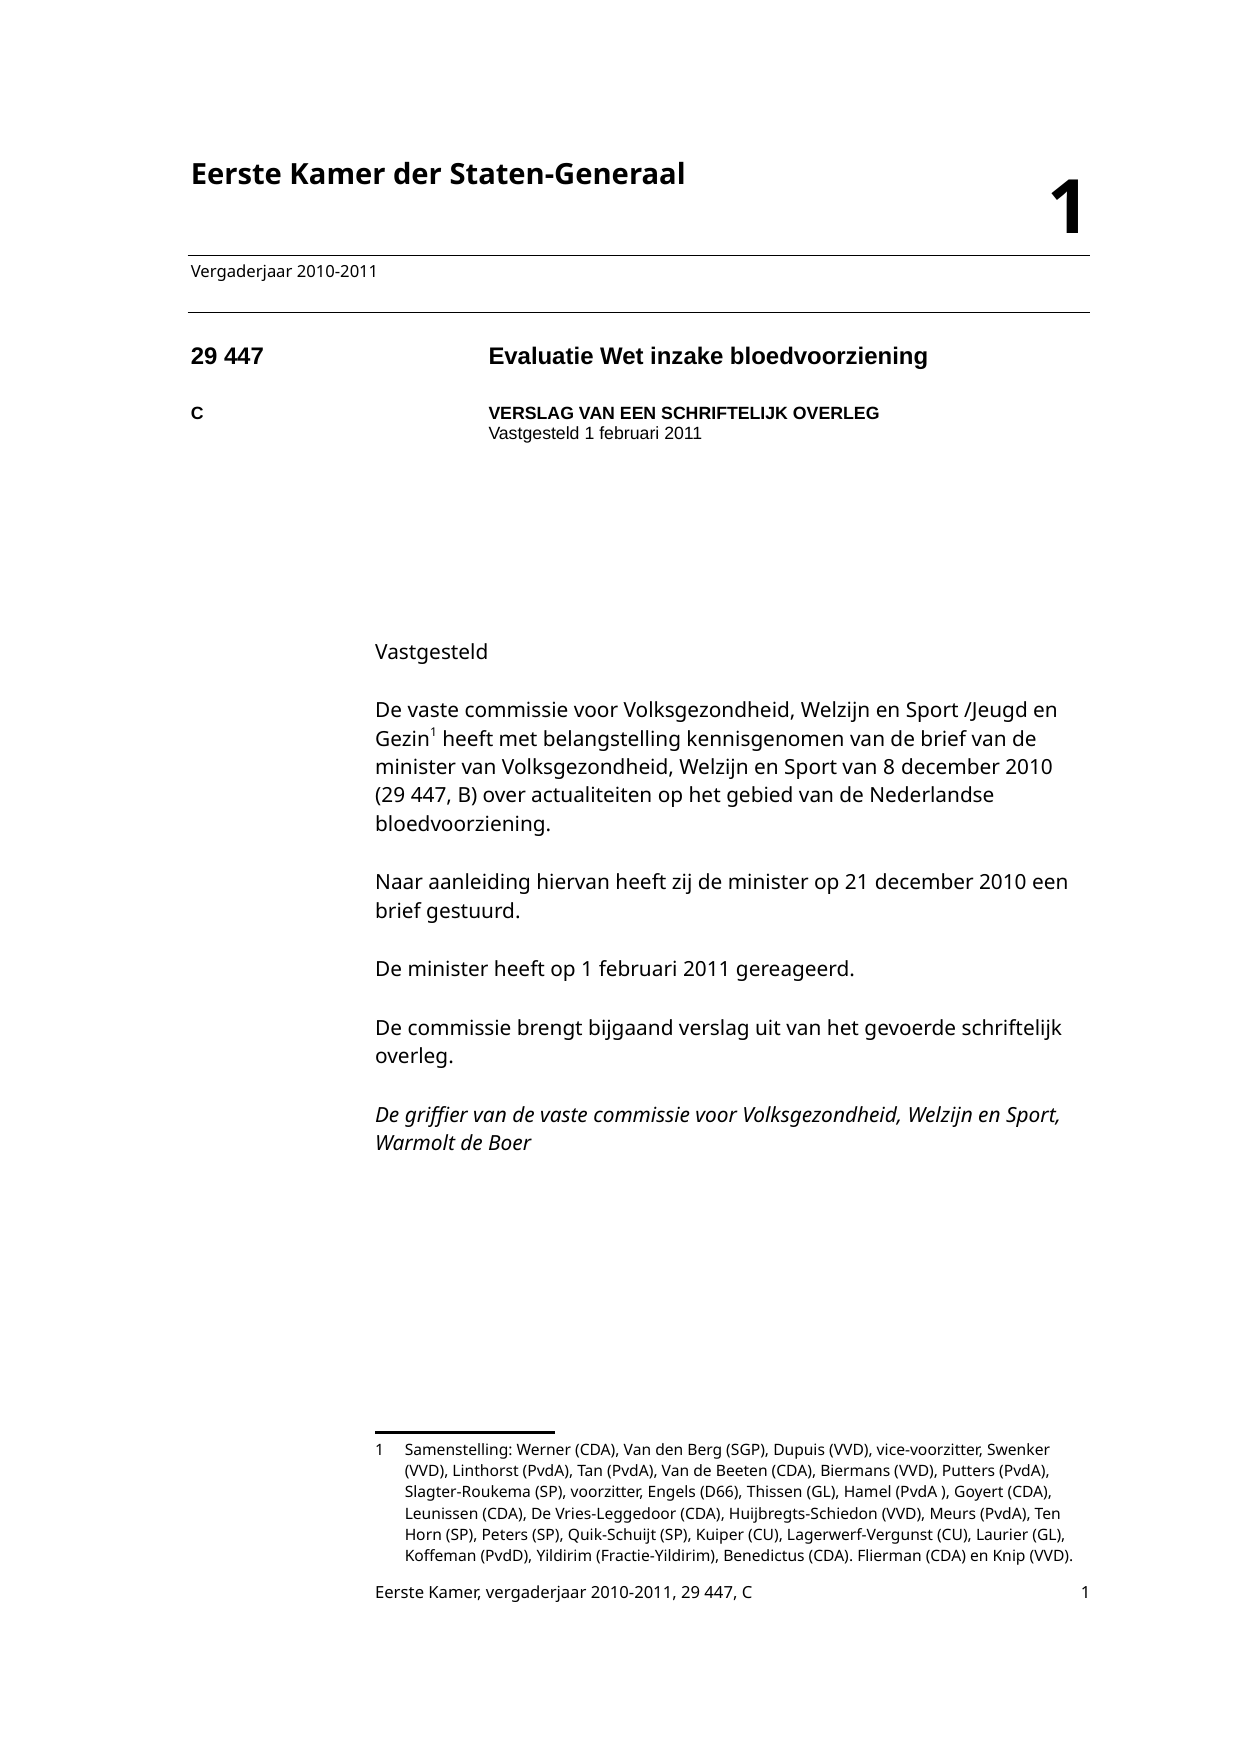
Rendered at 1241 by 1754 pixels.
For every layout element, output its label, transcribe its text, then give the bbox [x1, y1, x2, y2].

table_cell 29 447 [188, 339, 485, 399]
table_cell Evaluatie Wet inzake bloedvoorziening [485, 339, 1090, 399]
table_header 1 [910, 150, 1090, 255]
table_cell [485, 256, 1090, 312]
text De commissie brengt bijgaand verslag uit van het gevoerde schriftelijk overleg. [375, 1013, 1090, 1070]
table_cell Vergaderjaar 2010-2011 [188, 256, 485, 312]
text De griffier van de vaste commissie voor Volksgezondheid, Welzijn en Sport, [375, 1100, 1090, 1128]
table_cell VERSLAG VAN EEN SCHRIFTELIJK OVERLEG Vastgesteld 1 februari 2011 [485, 399, 1090, 518]
text Vastgesteld [375, 637, 1090, 665]
table_cell C [188, 399, 485, 518]
table_cell [485, 313, 1090, 339]
text Naar aanleiding hiervan heeft zij de minister op 21 december 2010 een brief gestuurd. [375, 867, 1090, 924]
table_header Eerste Kamer der Staten-Generaal [188, 150, 909, 255]
text Samenstelling: Werner (CDA), Van den Berg (SGP), Dupuis (VVD), vice-voorzitter, Swenker (VVD), Linthorst (PvdA), Tan (PvdA), Van de Beeten (CDA), Biermans (VVD), Putters (PvdA), Slagter-Roukema (SP), voorzitter, Engels (D66), Thissen (GL), Hamel (PvdA ), Goyert (CDA), Leunissen (CDA), De Vries-Leggedoor (CDA), Huijbregts-Schiedon (VVD), Meurs (PvdA), Ten Horn (SP), Peters (SP), Quik-Schuijt (SP), Kuiper (CU), Lagerwerf-Vergunst (CU), Laurier (GL), Koffeman (PvdD), Yildirim (Fractie-Yildirim), Benedictus (CDA). Flierman (CDA) en Knip (VVD). [375, 1339, 1090, 1566]
text De minister heeft op 1 februari 2011 gereageerd. [375, 954, 1090, 983]
text De vaste commissie voor Volksgezondheid, Welzijn en Sport /Jeugd en Gezin heeft met belangstelling kennisgenomen van de brief van de minister van Volksgezondheid, Welzijn en Sport van 8 december 2010 (29 447, B) over actualiteiten op het gebied van de Nederlandse bloedvoorziening. [375, 695, 1090, 837]
text Warmolt de Boer [375, 1128, 1090, 1157]
table_cell [188, 313, 485, 339]
